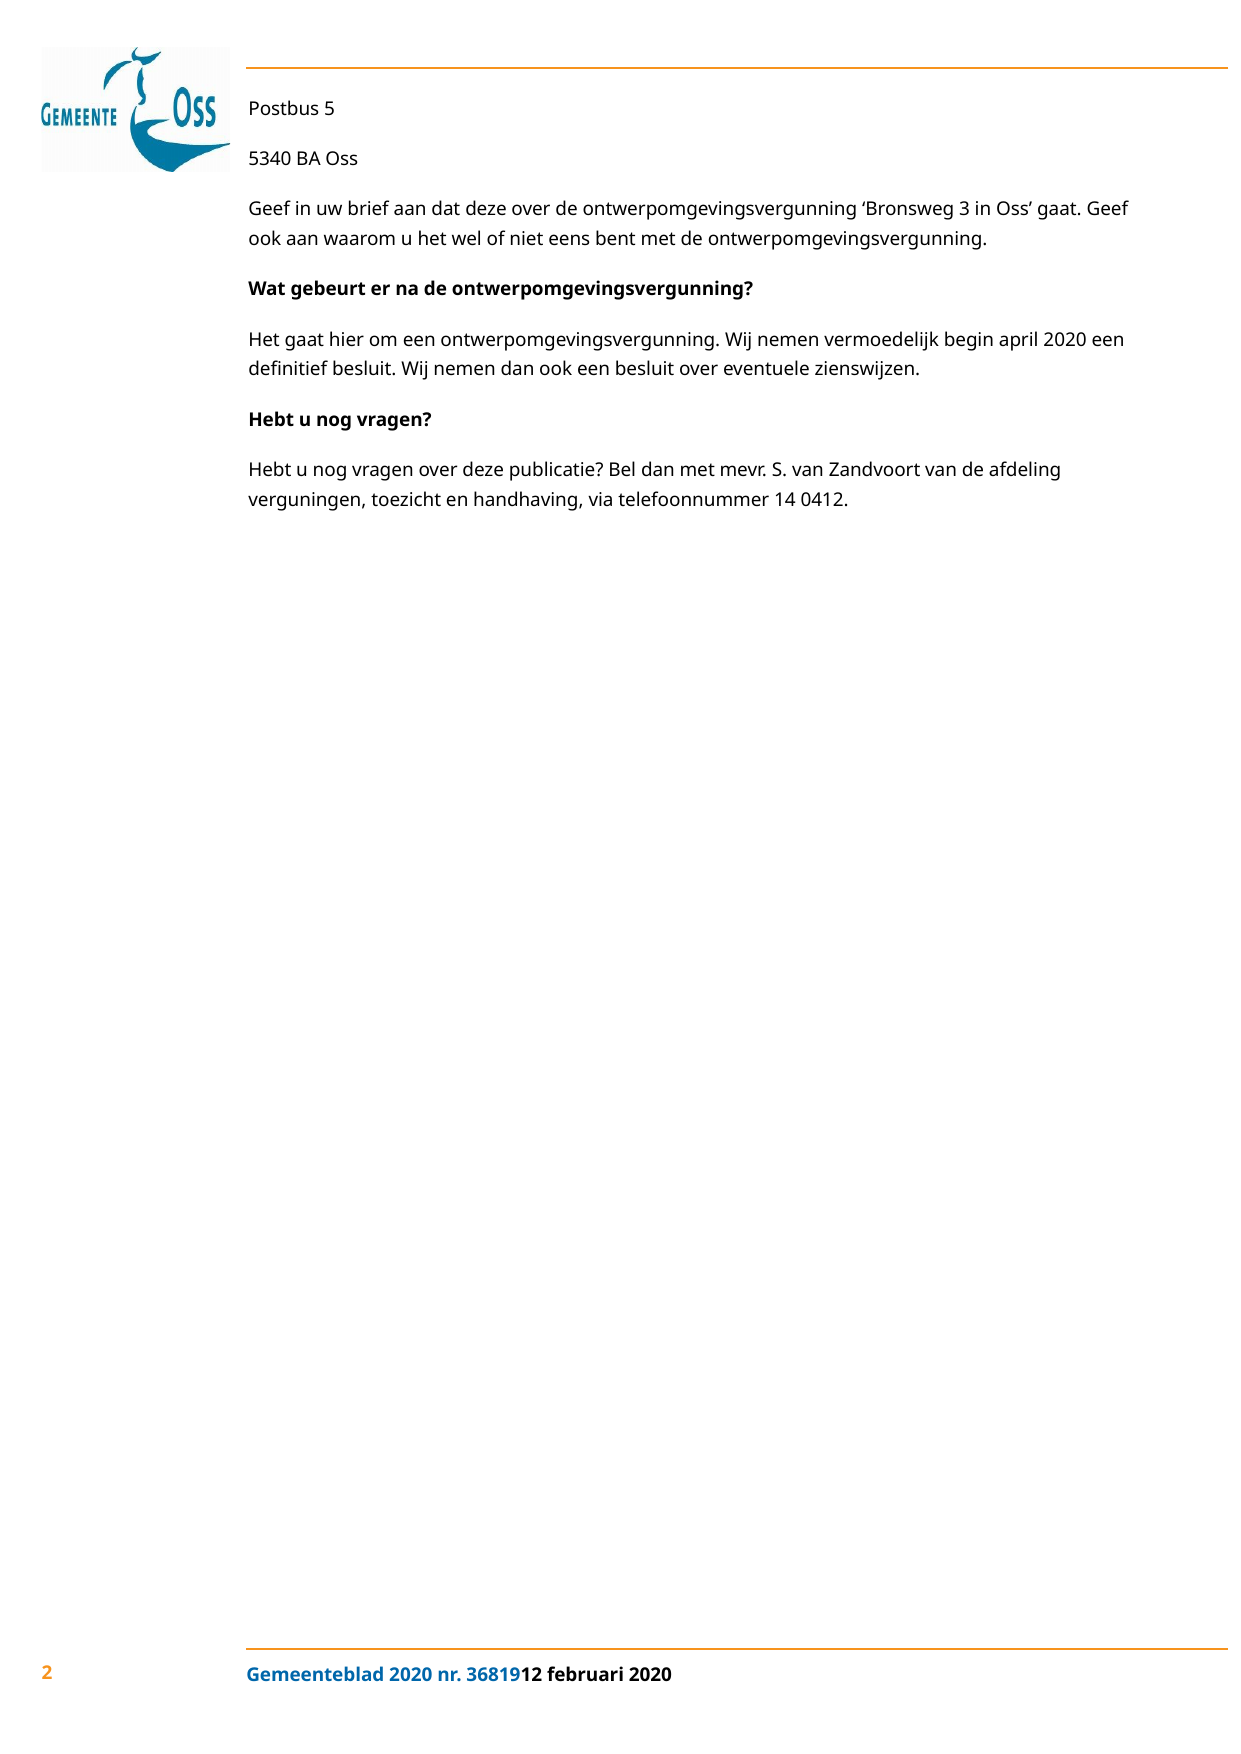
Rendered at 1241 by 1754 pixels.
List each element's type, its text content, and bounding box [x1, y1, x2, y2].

text 5340 BA Oss [248, 145, 1152, 171]
text Hebt u nog vragen? [248, 406, 1152, 432]
text Geef in uw brief aan dat deze over de ontwerpomgevingsvergunning ‘Bronsweg 3 in Oss’ gaat. Geef ook aan waarom u het wel of niet eens bent met de ontwerpomgevingsvergunning. [248, 196, 1152, 251]
text Wat gebeurt er na de ontwerpomgevingsvergunning? [248, 276, 1152, 301]
text Het gaat hier om een ontwerpomgevingsvergunning. Wij nemen vermoedelijk begin april 2020 een definitief besluit. Wij nemen dan ook een besluit over eventuele zienswijzen. [248, 326, 1152, 381]
text Hebt u nog vragen over deze publicatie? Bel dan met mevr. S. van Zandvoort van de afdeling verguningen, toezicht en handhaving, via telefoonnummer 14 0412. [248, 456, 1152, 512]
picture [41, 47, 231, 172]
text Postbus 5 [248, 95, 1152, 121]
